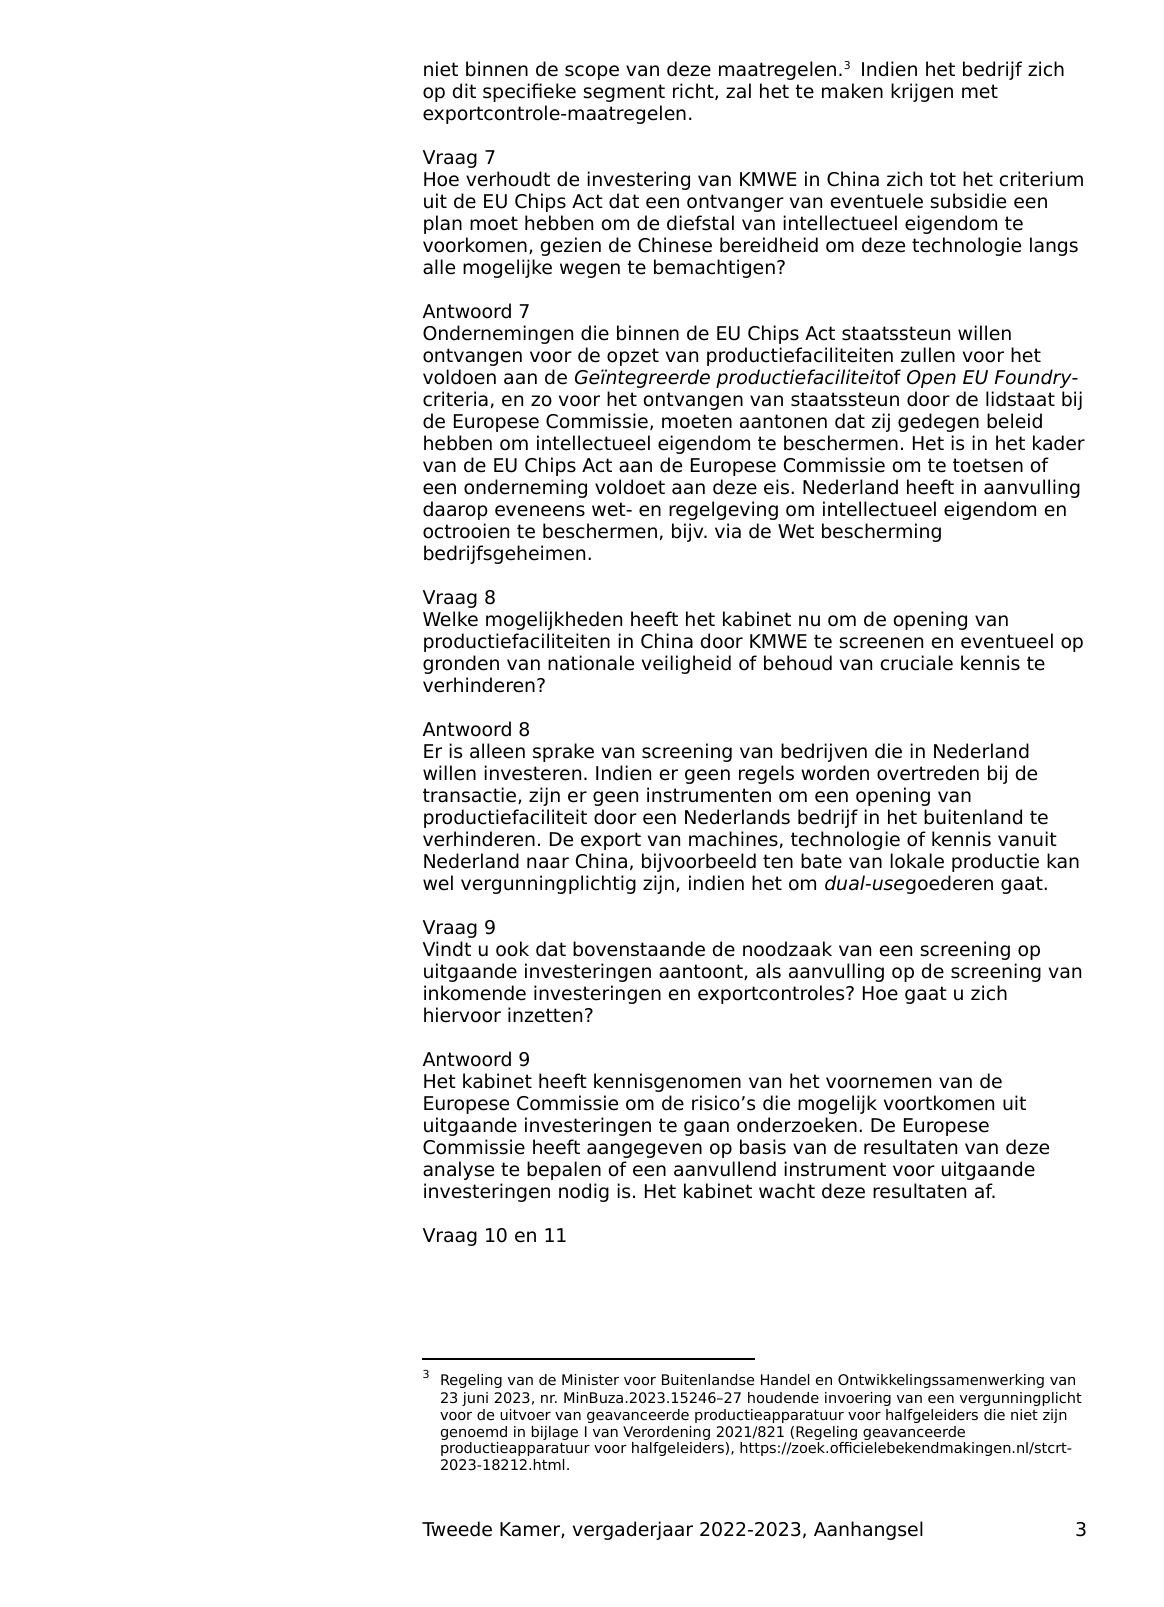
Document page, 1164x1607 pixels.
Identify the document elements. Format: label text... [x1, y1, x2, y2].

text Vraag 10 en 11 [422, 1225, 1087, 1247]
text Welke mogelijkheden heeft het kabinet nu om de opening van productiefaciliteiten in China door KMWE te screenen en eventueel op gronden van nationale veiligheid of behoud van cruciale kennis te verhinderen? [422, 609, 1087, 697]
text Regeling van de Minister voor Buitenlandse Handel en Ontwikkelingssamenwerking van 23 juni 2023, nr. MinBuza.2023.15246–27 houdende invoering van een vergunningplicht voor de uitvoer van geavanceerde productieapparatuur voor halfgeleiders die niet zijn genoemd in bijlage I van Verordening 2021/821 (Regeling geavanceerde productieapparatuur voor halfgeleiders), https://zoek.officielebekendmakingen.nl/stcrt-2023-18212.html. [422, 1368, 1087, 1474]
text Hoe verhoudt de investering van KMWE in China zich tot het criterium uit de EU Chips Act dat een ontvanger van eventuele subsidie een plan moet hebben om de diefstal van intellectueel eigendom te voorkomen, gezien de Chinese bereidheid om deze technologie langs alle mogelijke wegen te bemachtigen? [422, 169, 1087, 279]
text Vraag 9 [422, 917, 1087, 939]
text Ondernemingen die binnen de EU Chips Act staatssteun willen ontvangen voor de opzet van productiefaciliteiten zullen voor het voldoen aan de Geïntegreerde productiefaciliteitof Open EU Foundry-criteria, en zo voor het ontvangen van staatssteun door de lidstaat bij de Europese Commissie, moeten aantonen dat zij gedegen beleid hebben om intellectueel eigendom te beschermen. Het is in het kader van de EU Chips Act aan de Europese Commissie om te toetsen of een onderneming voldoet aan deze eis. Nederland heeft in aanvulling daarop eveneens wet- en regelgeving om intellectueel eigendom en octrooien te beschermen, bijv. via de Wet bescherming bedrijfsgeheimen. [422, 323, 1087, 565]
text Antwoord 7 [422, 301, 1087, 323]
text Het kabinet heeft kennisgenomen van het voornemen van de Europese Commissie om de risico’s die mogelijk voortkomen uit uitgaande investeringen te gaan onderzoeken. De Europese Commissie heeft aangegeven op basis van de resultaten van deze analyse te bepalen of een aanvullend instrument voor uitgaande investeringen nodig is. Het kabinet wacht deze resultaten af. [422, 1071, 1087, 1203]
text Vindt u ook dat bovenstaande de noodzaak van een screening op uitgaande investeringen aantoont, als aanvulling op de screening van inkomende investeringen en exportcontroles? Hoe gaat u zich hiervoor inzetten? [422, 939, 1087, 1027]
text Vraag 8 [422, 587, 1087, 609]
text Er is alleen sprake van screening van bedrijven die in Nederland willen investeren. Indien er geen regels worden overtreden bij de transactie, zijn er geen instrumenten om een opening van productiefaciliteit door een Nederlands bedrijf in het buitenland te verhinderen. De export van machines, technologie of kennis vanuit Nederland naar China, bijvoorbeeld ten bate van lokale productie kan wel vergunningplichtig zijn, indien het om dual-usegoederen gaat. [422, 741, 1087, 895]
text Vraag 7 [422, 147, 1087, 169]
text Antwoord 9 [422, 1049, 1087, 1071]
text Antwoord 8 [422, 719, 1087, 741]
text niet binnen de scope van deze maatregelen. Indien het bedrijf zich op dit specifieke segment richt, zal het te maken krijgen met exportcontrole-maatregelen. [422, 59, 1087, 125]
